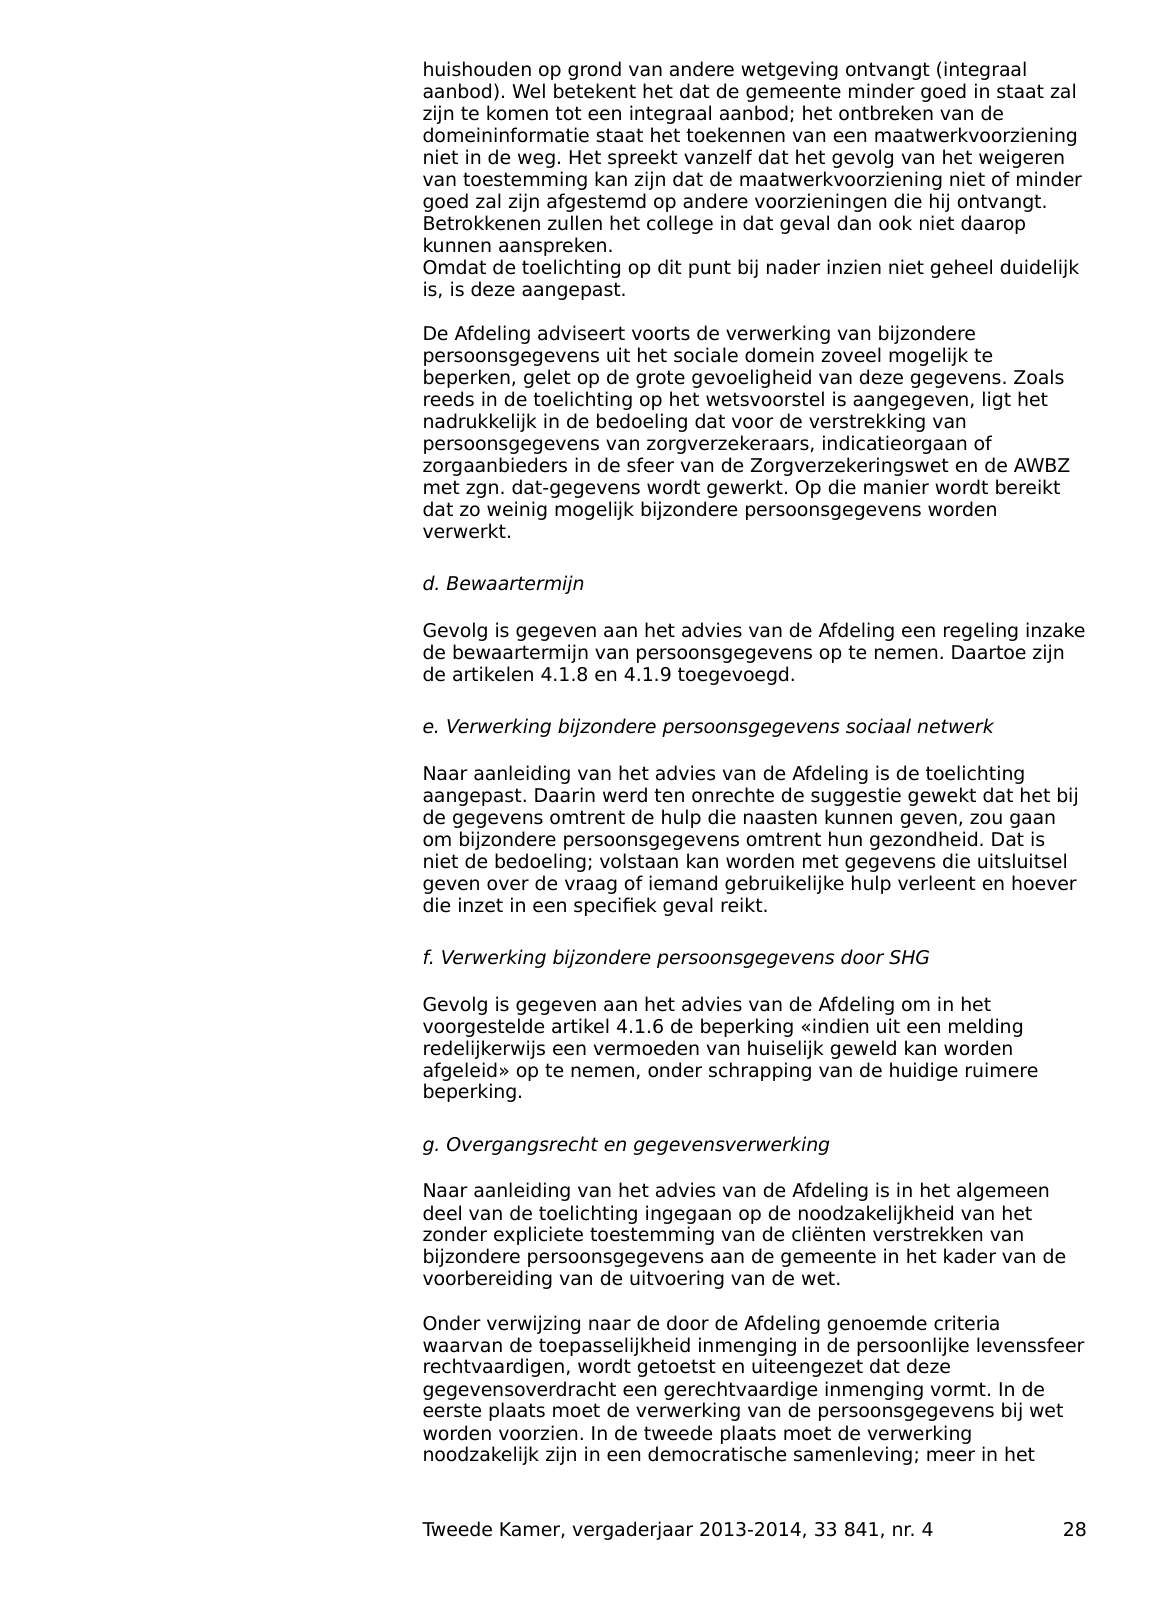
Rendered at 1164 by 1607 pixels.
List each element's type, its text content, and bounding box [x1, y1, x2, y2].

text Naar aanleiding van het advies van de Afdeling is de toelichting aangepast. Daarin werd ten onrechte de suggestie gewekt dat het bij de gegevens omtrent de hulp die naasten kunnen geven, zou gaan om bijzondere persoonsgegevens omtrent hun gezondheid. Dat is niet de bedoeling; volstaan kan worden met gegevens die uitsluitsel geven over de vraag of iemand gebruikelijke hulp verleent en hoever die inzet in een specifiek geval reikt. [422, 763, 1087, 917]
text huishouden op grond van andere wetgeving ontvangt (integraal aanbod). Wel betekent het dat de gemeente minder goed in staat zal zijn te komen tot een integraal aanbod; het ontbreken van de domeininformatie staat het toekennen van een maatwerkvoorziening niet in de weg. Het spreekt vanzelf dat het gevolg van het weigeren van toestemming kan zijn dat de maatwerkvoorziening niet of minder goed zal zijn afgestemd op andere voorzieningen die hij ontvangt. Betrokkenen zullen het college in dat geval dan ook niet daarop kunnen aanspreken. [422, 59, 1087, 257]
subtitle f. Verwerking bijzondere persoonsgegevens door SHG [422, 947, 1087, 968]
text Omdat de toelichting op dit punt bij nader inzien niet geheel duidelijk is, is deze aangepast. [422, 257, 1087, 301]
text Gevolg is gegeven aan het advies van de Afdeling een regeling inzake de bewaartermijn van persoonsgegevens op te nemen. Daartoe zijn de artikelen 4.1.8 en 4.1.9 toegevoegd. [422, 620, 1087, 686]
subtitle g. Overgangsrecht en gegevensverwerking [422, 1133, 1087, 1155]
text Gevolg is gegeven aan het advies van de Afdeling om in het voorgestelde artikel 4.1.6 de beperking «indien uit een melding redelijkerwijs een vermoeden van huiselijk geweld kan worden afgeleid» op te nemen, onder schrapping van de huidige ruimere beperking. [422, 993, 1087, 1103]
subtitle d. Bewaartermijn [422, 573, 1087, 595]
subtitle e. Verwerking bijzondere persoonsgegevens sociaal netwerk [422, 716, 1087, 738]
text De Afdeling adviseert voorts de verwerking van bijzondere persoonsgegevens uit het sociale domein zoveel mogelijk te beperken, gelet op de grote gevoeligheid van deze gegevens. Zoals reeds in de toelichting op het wetsvoorstel is aangegeven, ligt het nadrukkelijk in de bedoeling dat voor de verstrekking van persoonsgegevens van zorgverzekeraars, indicatieorgaan of zorgaanbieders in de sfeer van de Zorgverzekeringswet en de AWBZ met zgn. dat-gegevens wordt gewerkt. Op die manier wordt bereikt dat zo weinig mogelijk bijzondere persoonsgegevens worden verwerkt. [422, 323, 1087, 543]
text Naar aanleiding van het advies van de Afdeling is in het algemeen deel van de toelichting ingegaan op de noodzakelijkheid van het zonder expliciete toestemming van de cliënten verstrekken van bijzondere persoonsgegevens aan de gemeente in het kader van de voorbereiding van de uitvoering van de wet. [422, 1180, 1087, 1290]
text Onder verwijzing naar de door de Afdeling genoemde criteria waarvan de toepasselijkheid inmenging in de persoonlijke levenssfeer rechtvaardigen, wordt getoetst en uiteengezet dat deze gegevensoverdracht een gerechtvaardige inmenging vormt. In de eerste plaats moet de verwerking van de persoonsgegevens bij wet worden voorzien. In de tweede plaats moet de verwerking noodzakelijk zijn in een democratische samenleving; meer in het [422, 1312, 1087, 1466]
